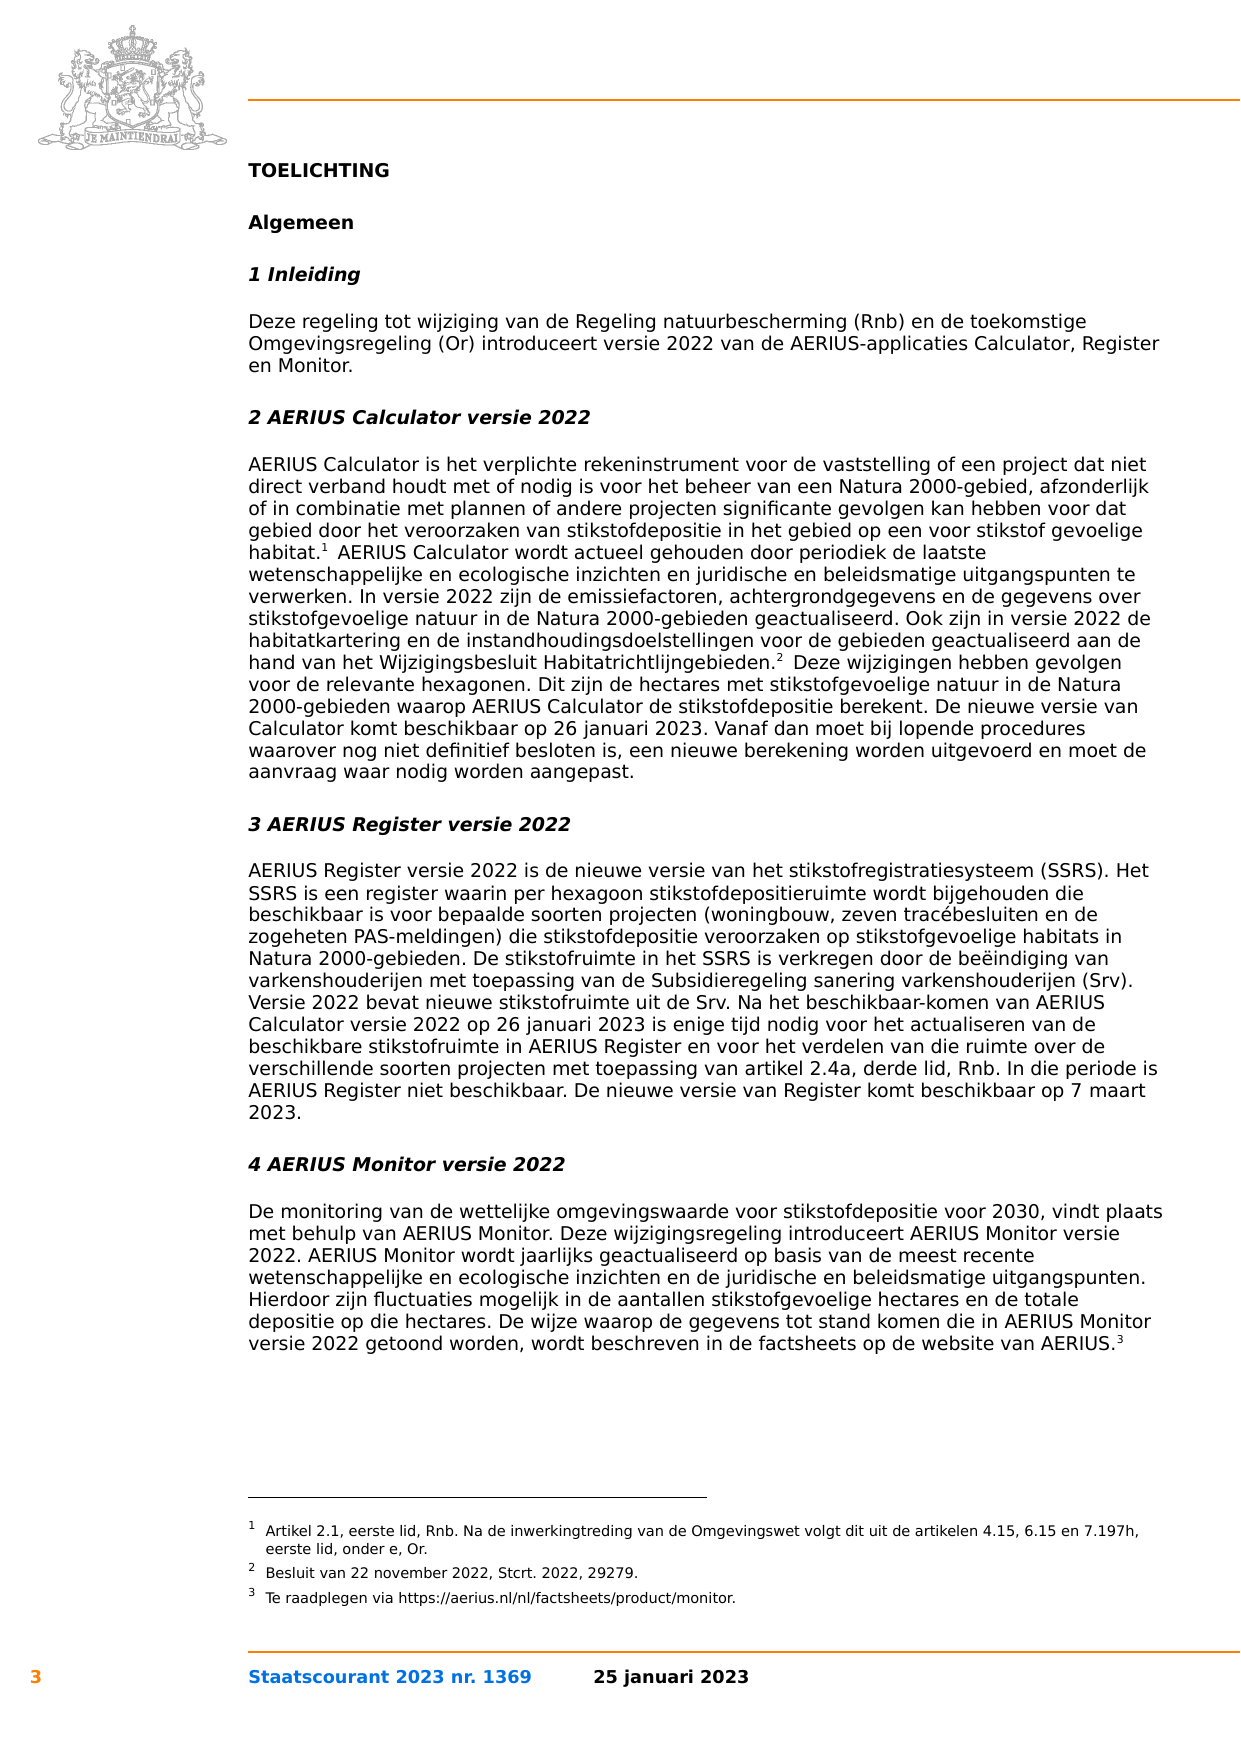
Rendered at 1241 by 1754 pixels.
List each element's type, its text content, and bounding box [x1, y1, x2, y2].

subtitle 4 AERIUS Monitor versie 2022 [248, 1154, 1163, 1176]
text AERIUS Calculator is het verplichte rekeninstrument voor de vaststelling of een project dat niet direct verband houdt met of nodig is voor het beheer van een Natura 2000-gebied, afzonderlijk of in combinatie met plannen of andere projecten significante gevolgen kan hebben voor dat gebied door het veroorzaken van stikstofdepositie in het gebied op een voor stikstof gevoelige habitat. AERIUS Calculator wordt actueel gehouden door periodiek de laatste wetenschappelijke en ecologische inzichten en juridische en beleidsmatige uitgangspunten te verwerken. In versie 2022 zijn de emissiefactoren, achtergrondgegevens en de gegevens over stikstofgevoelige natuur in de Natura 2000-gebieden geactualiseerd. Ook zijn in versie 2022 de habitatkartering en de instandhoudingsdoelstellingen voor de gebieden geactualiseerd aan de hand van het Wijzigingsbesluit Habitatrichtlijngebieden. Deze wijzigingen hebben gevolgen voor de relevante hexagonen. Dit zijn de hectares met stikstofgevoelige natuur in de Natura 2000-gebieden waarop AERIUS Calculator de stikstofdepositie berekent. De nieuwe versie van Calculator komt beschikbaar op 26 januari 2023. Vanaf dan moet bij lopende procedures waarover nog niet definitief besloten is, een nieuwe berekening worden uitgevoerd en moet de aanvraag waar nodig worden aangepast. [248, 454, 1163, 783]
picture [38, 25, 227, 150]
text Artikel 2.1, eerste lid, Rnb. Na de inwerkingtreding van de Omgevingswet volgt dit uit de artikelen 4.15, 6.15 en 7.197h, eerste lid, onder e, Or. [248, 1519, 1163, 1558]
subtitle Algemeen [248, 212, 1163, 234]
text Te raadplegen via https://aerius.nl/nl/factsheets/product/monitor. [248, 1586, 1163, 1608]
text De monitoring van de wettelijke omgevingswaarde voor stikstofdepositie voor 2030, vindt plaats met behulp van AERIUS Monitor. Deze wijzigingsregeling introduceert AERIUS Monitor versie 2022. AERIUS Monitor wordt jaarlijks geactualiseerd op basis van de meest recente wetenschappelijke en ecologische inzichten en de juridische en beleidsmatige uitgangspunten. Hierdoor zijn fluctuaties mogelijk in de aantallen stikstofgevoelige hectares en de totale depositie op die hectares. De wijze waarop de gegevens tot stand komen die in AERIUS Monitor versie 2022 getoond worden, wordt beschreven in de factsheets op de website van AERIUS. [248, 1201, 1163, 1355]
subtitle TOELICHTING [248, 160, 1163, 182]
subtitle 1 Inleiding [248, 264, 1163, 286]
subtitle 2 AERIUS Calculator versie 2022 [248, 407, 1163, 429]
text Besluit van 22 november 2022, Stcrt. 2022, 29279. [248, 1561, 1163, 1583]
text Deze regeling tot wijziging van de Regeling natuurbescherming (Rnb) en de toekomstige Omgevingsregeling (Or) introduceert versie 2022 van de AERIUS-applicaties Calculator, Register en Monitor. [248, 311, 1163, 377]
subtitle 3 AERIUS Register versie 2022 [248, 813, 1163, 835]
text AERIUS Register versie 2022 is de nieuwe versie van het stikstofregistratiesysteem (SSRS). Het SSRS is een register waarin per hexagoon stikstofdepositieruimte wordt bijgehouden die beschikbaar is voor bepaalde soorten projecten (woningbouw, zeven tracébesluiten en de zogeheten PAS-meldingen) die stikstofdepositie veroorzaken op stikstofgevoelige habitats in Natura 2000-gebieden. De stikstofruimte in het SSRS is verkregen door de beëindiging van varkenshouderijen met toepassing van de Subsidieregeling sanering varkenshouderijen (Srv). Versie 2022 bevat nieuwe stikstofruimte uit de Srv. Na het beschikbaar-komen van AERIUS Calculator versie 2022 op 26 januari 2023 is enige tijd nodig voor het actualiseren van de beschikbare stikstofruimte in AERIUS Register en voor het verdelen van die ruimte over de verschillende soorten projecten met toepassing van artikel 2.4a, derde lid, Rnb. In die periode is AERIUS Register niet beschikbaar. De nieuwe versie van Register komt beschikbaar op 7 maart 2023. [248, 860, 1163, 1124]
